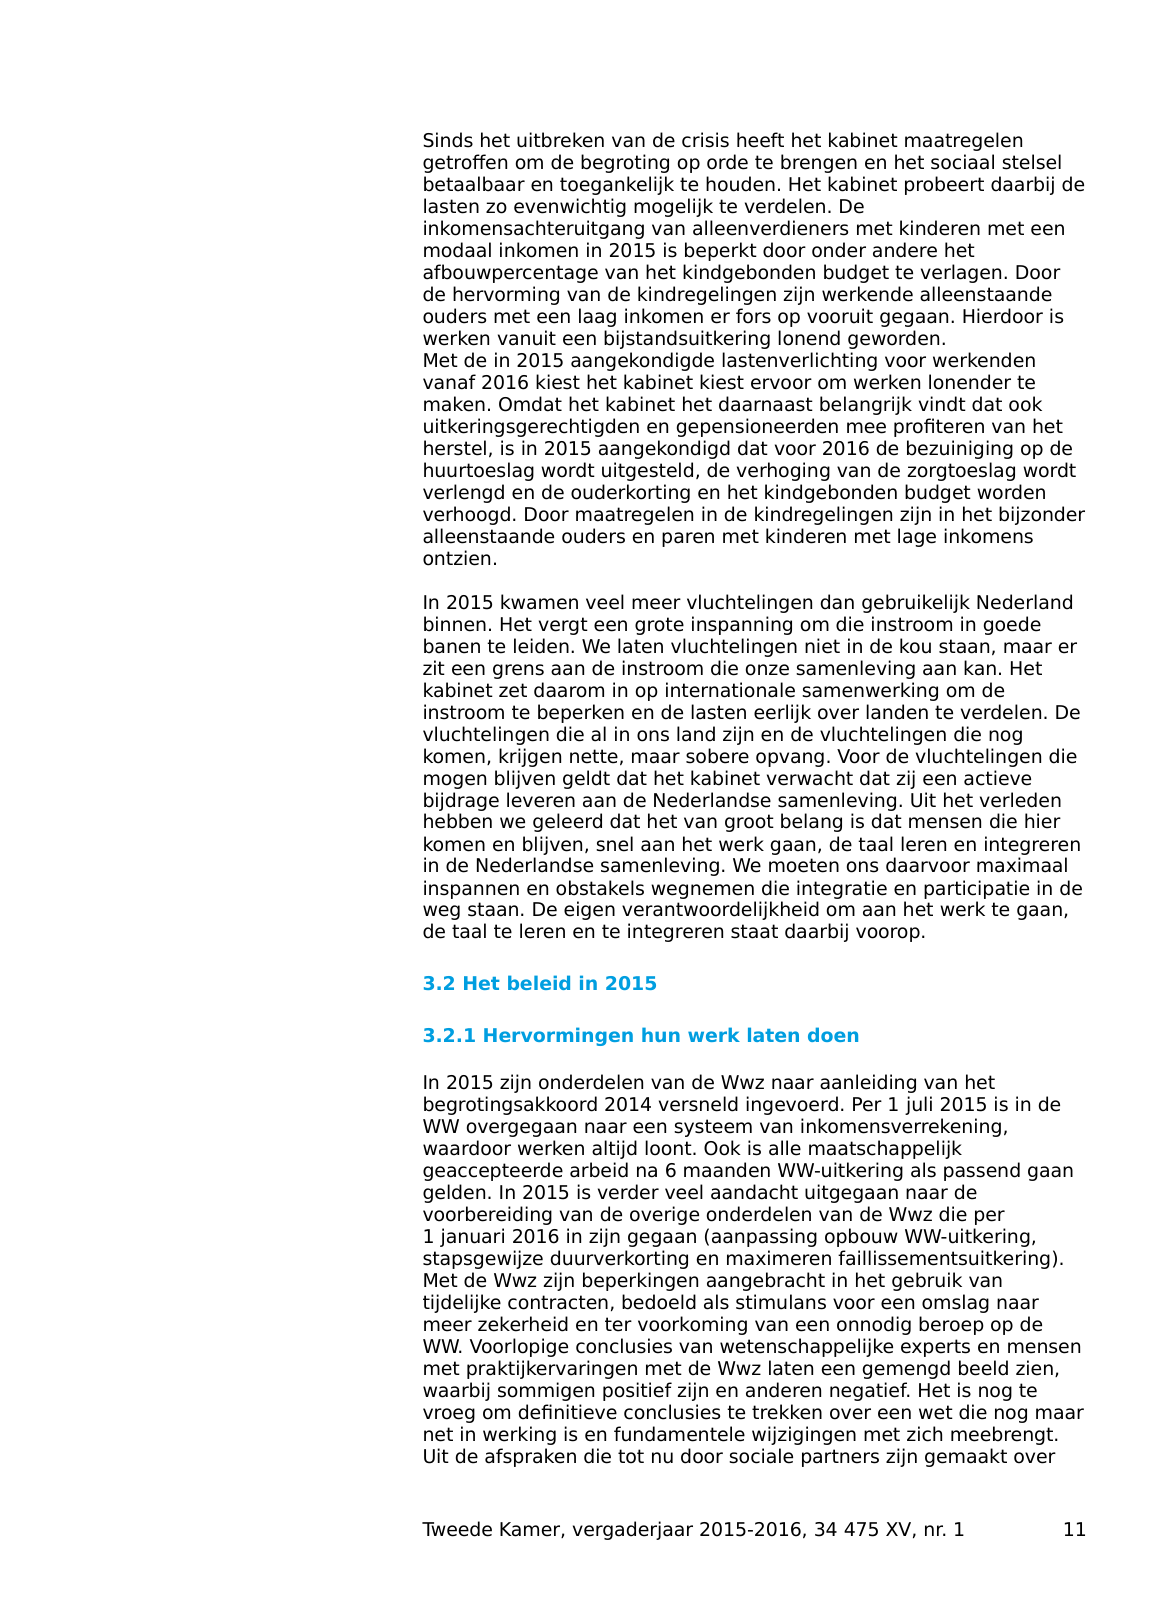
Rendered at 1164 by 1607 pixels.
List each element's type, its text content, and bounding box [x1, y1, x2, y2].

subtitle 3.2.1 Hervormingen hun werk laten doen [422, 1025, 1087, 1047]
subtitle 3.2 Het beleid in 2015 [422, 973, 1087, 995]
text In 2015 zijn onderdelen van de Wwz naar aanleiding van het begrotingsakkoord 2014 versneld ingevoerd. Per 1 juli 2015 is in de WW overgegaan naar een systeem van inkomensverrekening, waardoor werken altijd loont. Ook is alle maatschappelijk geaccepteerde arbeid na 6 maanden WW-uitkering als passend gaan gelden. In 2015 is verder veel aandacht uitgegaan naar de voorbereiding van de overige onderdelen van de Wwz die per 1 januari 2016 in zijn gegaan (aanpassing opbouw WW-uitkering, stapsgewijze duurverkorting en maximeren faillissementsuitkering). [422, 1072, 1087, 1270]
text Met de Wwz zijn beperkingen aangebracht in het gebruik van tijdelijke contracten, bedoeld als stimulans voor een omslag naar meer zekerheid en ter voorkoming van een onnodig beroep op de WW. Voorlopige conclusies van wetenschappelijke experts en mensen met praktijkervaringen met de Wwz laten een gemengd beeld zien, waarbij sommigen positief zijn en anderen negatief. Het is nog te vroeg om definitieve conclusies te trekken over een wet die nog maar net in werking is en fundamentele wijzigingen met zich meebrengt. Uit de afspraken die tot nu door sociale partners zijn gemaakt over [422, 1270, 1087, 1468]
text In 2015 kwamen veel meer vluchtelingen dan gebruikelijk Nederland binnen. Het vergt een grote inspanning om die instroom in goede banen te leiden. We laten vluchtelingen niet in de kou staan, maar er zit een grens aan de instroom die onze samenleving aan kan. Het kabinet zet daarom in op internationale samenwerking om de instroom te beperken en de lasten eerlijk over landen te verdelen. De vluchtelingen die al in ons land zijn en de vluchtelingen die nog komen, krijgen nette, maar sobere opvang. Voor de vluchtelingen die mogen blijven geldt dat het kabinet verwacht dat zij een actieve bijdrage leveren aan de Nederlandse samenleving. Uit het verleden hebben we geleerd dat het van groot belang is dat mensen die hier komen en blijven, snel aan het werk gaan, de taal leren en integreren in de Nederlandse samenleving. We moeten ons daarvoor maximaal inspannen en obstakels wegnemen die integratie en participatie in de weg staan. De eigen verantwoordelijkheid om aan het werk te gaan, de taal te leren en te integreren staat daarbij voorop. [422, 592, 1087, 943]
text Met de in 2015 aangekondigde lastenverlichting voor werkenden vanaf 2016 kiest het kabinet kiest ervoor om werken lonender te maken. Omdat het kabinet het daarnaast belangrijk vindt dat ook uitkeringsgerechtigden en gepensioneerden mee profiteren van het herstel, is in 2015 aangekondigd dat voor 2016 de bezuiniging op de huurtoeslag wordt uitgesteld, de verhoging van de zorgtoeslag wordt verlengd en de ouderkorting en het kindgebonden budget worden verhoogd. Door maatregelen in de kindregelingen zijn in het bijzonder alleenstaande ouders en paren met kinderen met lage inkomens ontzien. [422, 350, 1087, 569]
text Sinds het uitbreken van de crisis heeft het kabinet maatregelen getroffen om de begroting op orde te brengen en het sociaal stelsel betaalbaar en toegankelijk te houden. Het kabinet probeert daarbij de lasten zo evenwichtig mogelijk te verdelen. De inkomensachteruitgang van alleenverdieners met kinderen met een modaal inkomen in 2015 is beperkt door onder andere het afbouwpercentage van het kindgebonden budget te verlagen. Door de hervorming van de kindregelingen zijn werkende alleenstaande ouders met een laag inkomen er fors op vooruit gegaan. Hierdoor is werken vanuit een bijstandsuitkering lonend geworden. [422, 130, 1087, 350]
